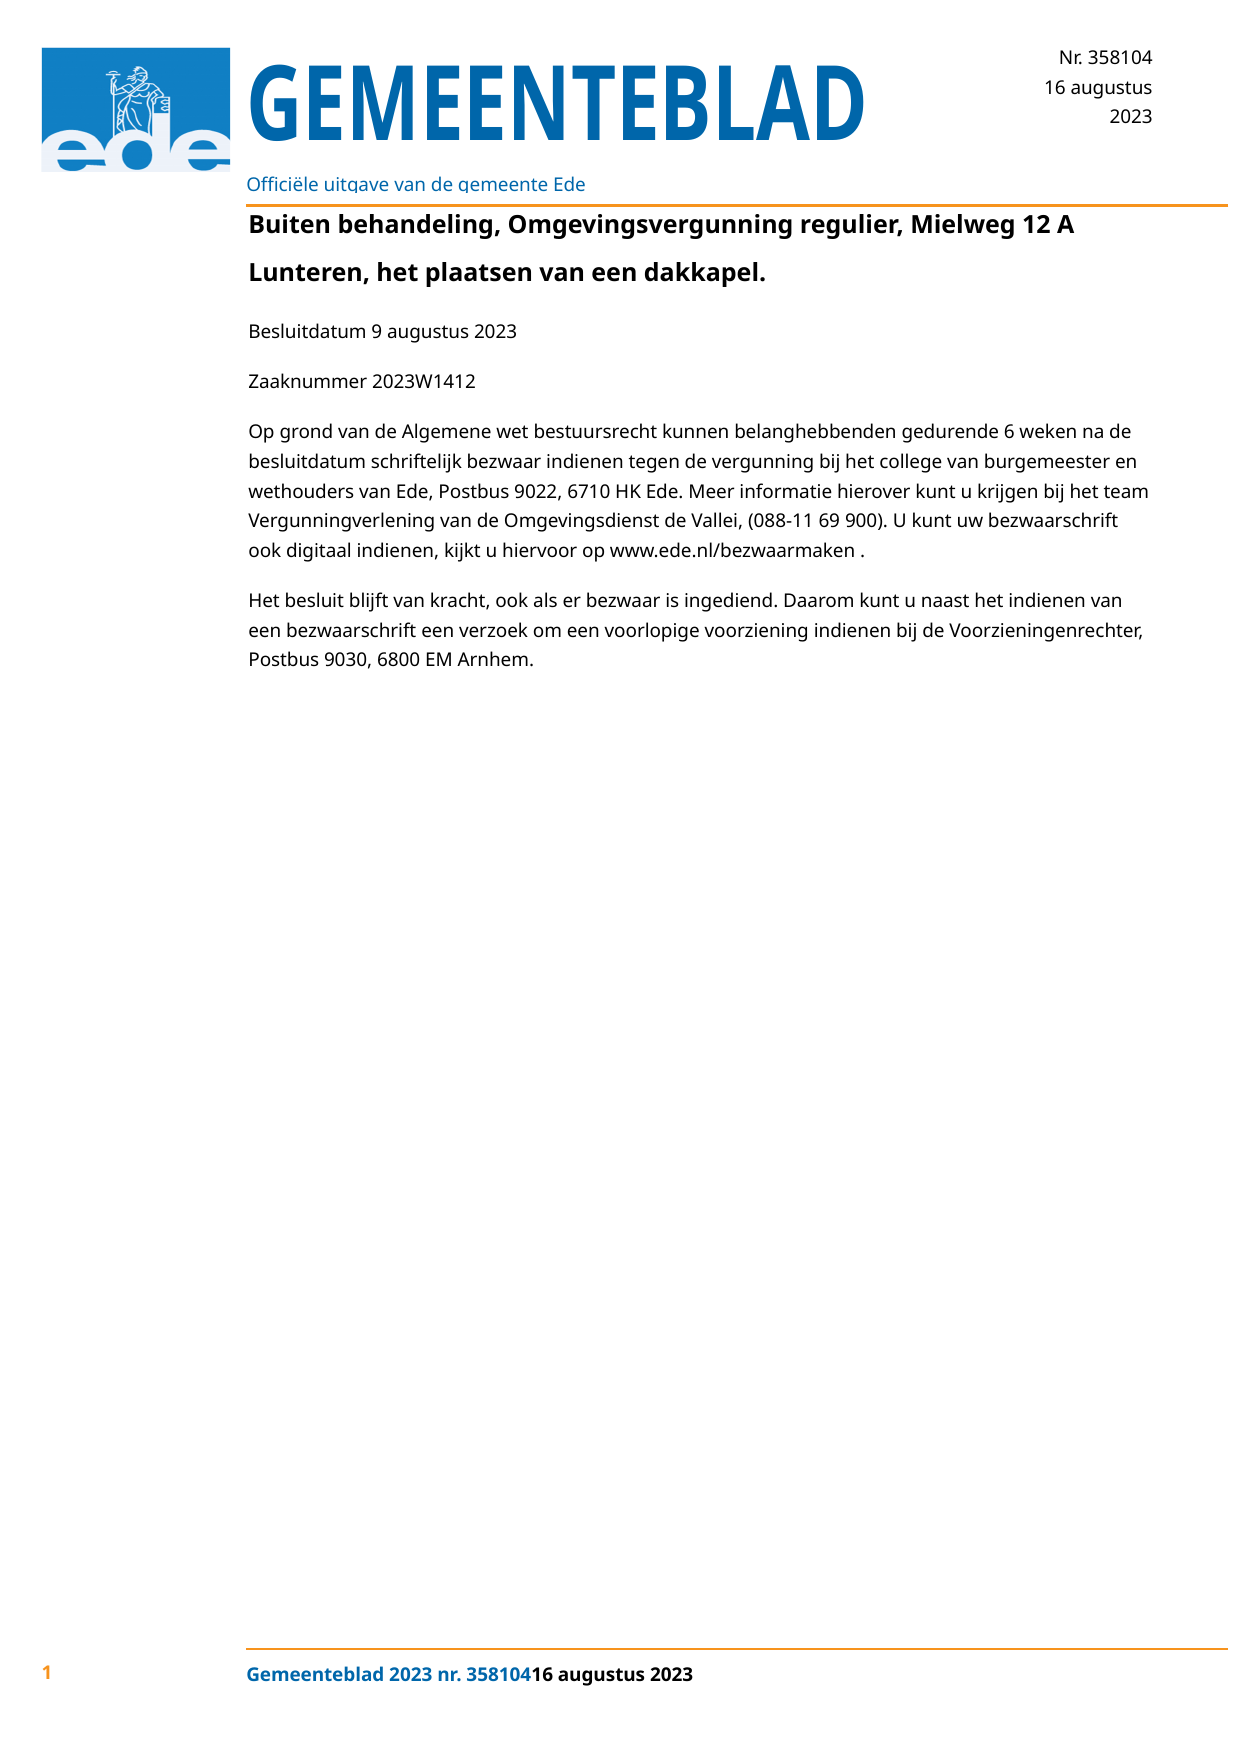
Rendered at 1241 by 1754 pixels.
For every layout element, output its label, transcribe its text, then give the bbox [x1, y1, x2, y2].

text Buiten behandeling, Omgevingsvergunning regulier, Mielweg 12 A Lunteren, het plaatsen van een dakkapel. [248, 207, 1152, 288]
text Zaaknummer 2023W1412 [248, 368, 1152, 394]
picture [41, 47, 231, 172]
text Op grond van de Algemene wet bestuursrecht kunnen belanghebbenden gedurende 6 weken na de besluitdatum schriftelijk bezwaar indienen tegen de vergunning bij het college van burgemeester en wethouders van Ede, Postbus 9022, 6710 HK Ede. Meer informatie hierover kunt u krijgen bij het team Vergunningverlening van de Omgevingsdienst de Vallei, (088-11 69 900). U kunt uw bezwaarschrift ook digitaal indienen, kijkt u hiervoor op www.ede.nl/bezwaarmaken . [248, 419, 1152, 563]
text Besluitdatum 9 augustus 2023 [248, 318, 1152, 344]
text Het besluit blijft van kracht, ook als er bezwaar is ingediend. Daarom kunt u naast het indienen van een bezwaarschrift een verzoek om een voorlopige voorziening indienen bij de Voorzieningenrechter, Postbus 9030, 6800 EM Arnhem. [248, 587, 1152, 672]
